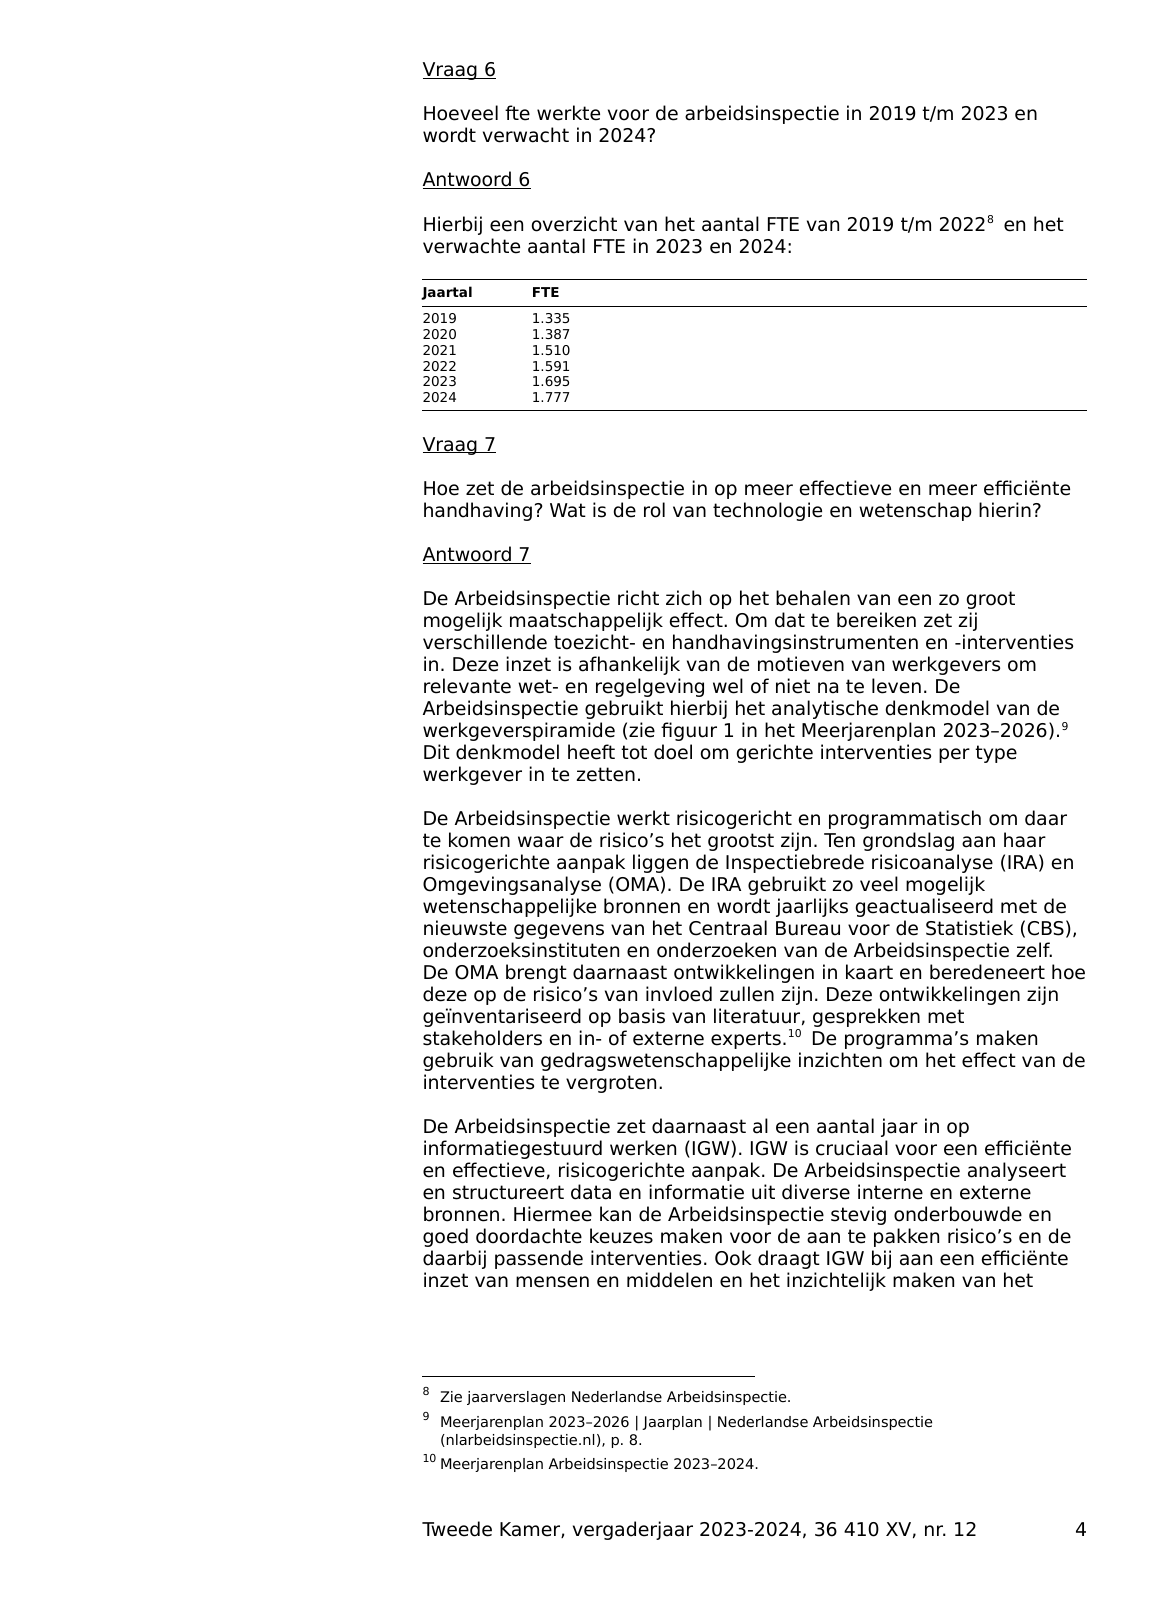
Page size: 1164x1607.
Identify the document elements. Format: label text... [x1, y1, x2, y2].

table_cell 1.591 [526, 359, 1087, 374]
text Hoeveel fte werkte voor de arbeidsinspectie in 2019 t/m 2023 en wordt verwacht in 2024? [422, 103, 1087, 147]
table_cell 1.510 [526, 343, 1087, 358]
text Meerjarenplan 2023–2026 | Jaarplan | Nederlandse Arbeidsinspectie (nlarbeidsinspectie.nl), p. 8. [422, 1410, 1087, 1449]
text Hierbij een overzicht van het aantal FTE van 2019 t/m 2022 en het verwachte aantal FTE in 2023 en 2024: [422, 213, 1087, 257]
subtitle Vraag 7 [422, 433, 1087, 456]
table_cell 2022 [422, 359, 526, 374]
text De Arbeidsinspectie zet daarnaast al een aantal jaar in op informatiegestuurd werken (IGW). IGW is cruciaal voor een efficiënte en effectieve, risicogerichte aanpak. De Arbeidsinspectie analyseert en structureert data en informatie uit diverse interne en externe bronnen. Hiermee kan de Arbeidsinspectie stevig onderbouwde en goed doordachte keuzes maken voor de aan te pakken risico’s en de daarbij passende interventies. Ook draagt IGW bij aan een efficiënte inzet van mensen en middelen en het inzichtelijk maken van het [422, 1116, 1087, 1292]
subtitle Antwoord 7 [422, 544, 1087, 566]
subtitle Vraag 6 [422, 59, 1087, 81]
table_cell 1.777 [526, 390, 1087, 410]
text Zie jaarverslagen Nederlandse Arbeidsinspectie. [422, 1385, 1087, 1407]
table_cell 2020 [422, 327, 526, 343]
text De Arbeidsinspectie werkt risicogericht en programmatisch om daar te komen waar de risico’s het grootst zijn. Ten grondslag aan haar risicogerichte aanpak liggen de Inspectiebrede risicoanalyse (IRA) en Omgevingsanalyse (OMA). De IRA gebruikt zo veel mogelijk wetenschappelijke bronnen en wordt jaarlijks geactualiseerd met de nieuwste gegevens van het Centraal Bureau voor de Statistiek (CBS), onderzoeksinstituten en onderzoeken van de Arbeidsinspectie zelf. [422, 808, 1087, 962]
subtitle Antwoord 6 [422, 169, 1087, 191]
text De OMA brengt daarnaast ontwikkelingen in kaart en beredeneert hoe deze op de risico’s van invloed zullen zijn. Deze ontwikkelingen zijn geïnventariseerd op basis van literatuur, gesprekken met stakeholders en in- of externe experts. De programma’s maken gebruik van gedragswetenschappelijke inzichten om het effect van de interventies te vergroten. [422, 962, 1087, 1094]
table_cell 1.387 [526, 327, 1087, 343]
table_cell 2019 [422, 307, 526, 327]
table_cell 1.335 [526, 307, 1087, 327]
table_cell 1.695 [526, 374, 1087, 390]
text Meerjarenplan Arbeidsinspectie 2023–2024. [422, 1452, 1087, 1474]
table_cell 2024 [422, 390, 526, 410]
text De Arbeidsinspectie richt zich op het behalen van een zo groot mogelijk maatschappelijk effect. Om dat te bereiken zet zij verschillende toezicht- en handhavingsinstrumenten en -interventies in. Deze inzet is afhankelijk van de motieven van werkgevers om relevante wet- en regelgeving wel of niet na te leven. De Arbeidsinspectie gebruikt hierbij het analytische denkmodel van de werkgeverspiramide (zie figuur 1 in het Meerjarenplan 2023–2026). Dit denkmodel heeft tot doel om gerichte interventies per type werkgever in te zetten. [422, 588, 1087, 786]
table_header FTE [526, 280, 1087, 306]
text Hoe zet de arbeidsinspectie in op meer effectieve en meer efficiënte handhaving? Wat is de rol van technologie en wetenschap hierin? [422, 478, 1087, 522]
table_cell 2021 [422, 343, 526, 358]
table_header Jaartal [422, 280, 526, 306]
table_cell 2023 [422, 374, 526, 390]
